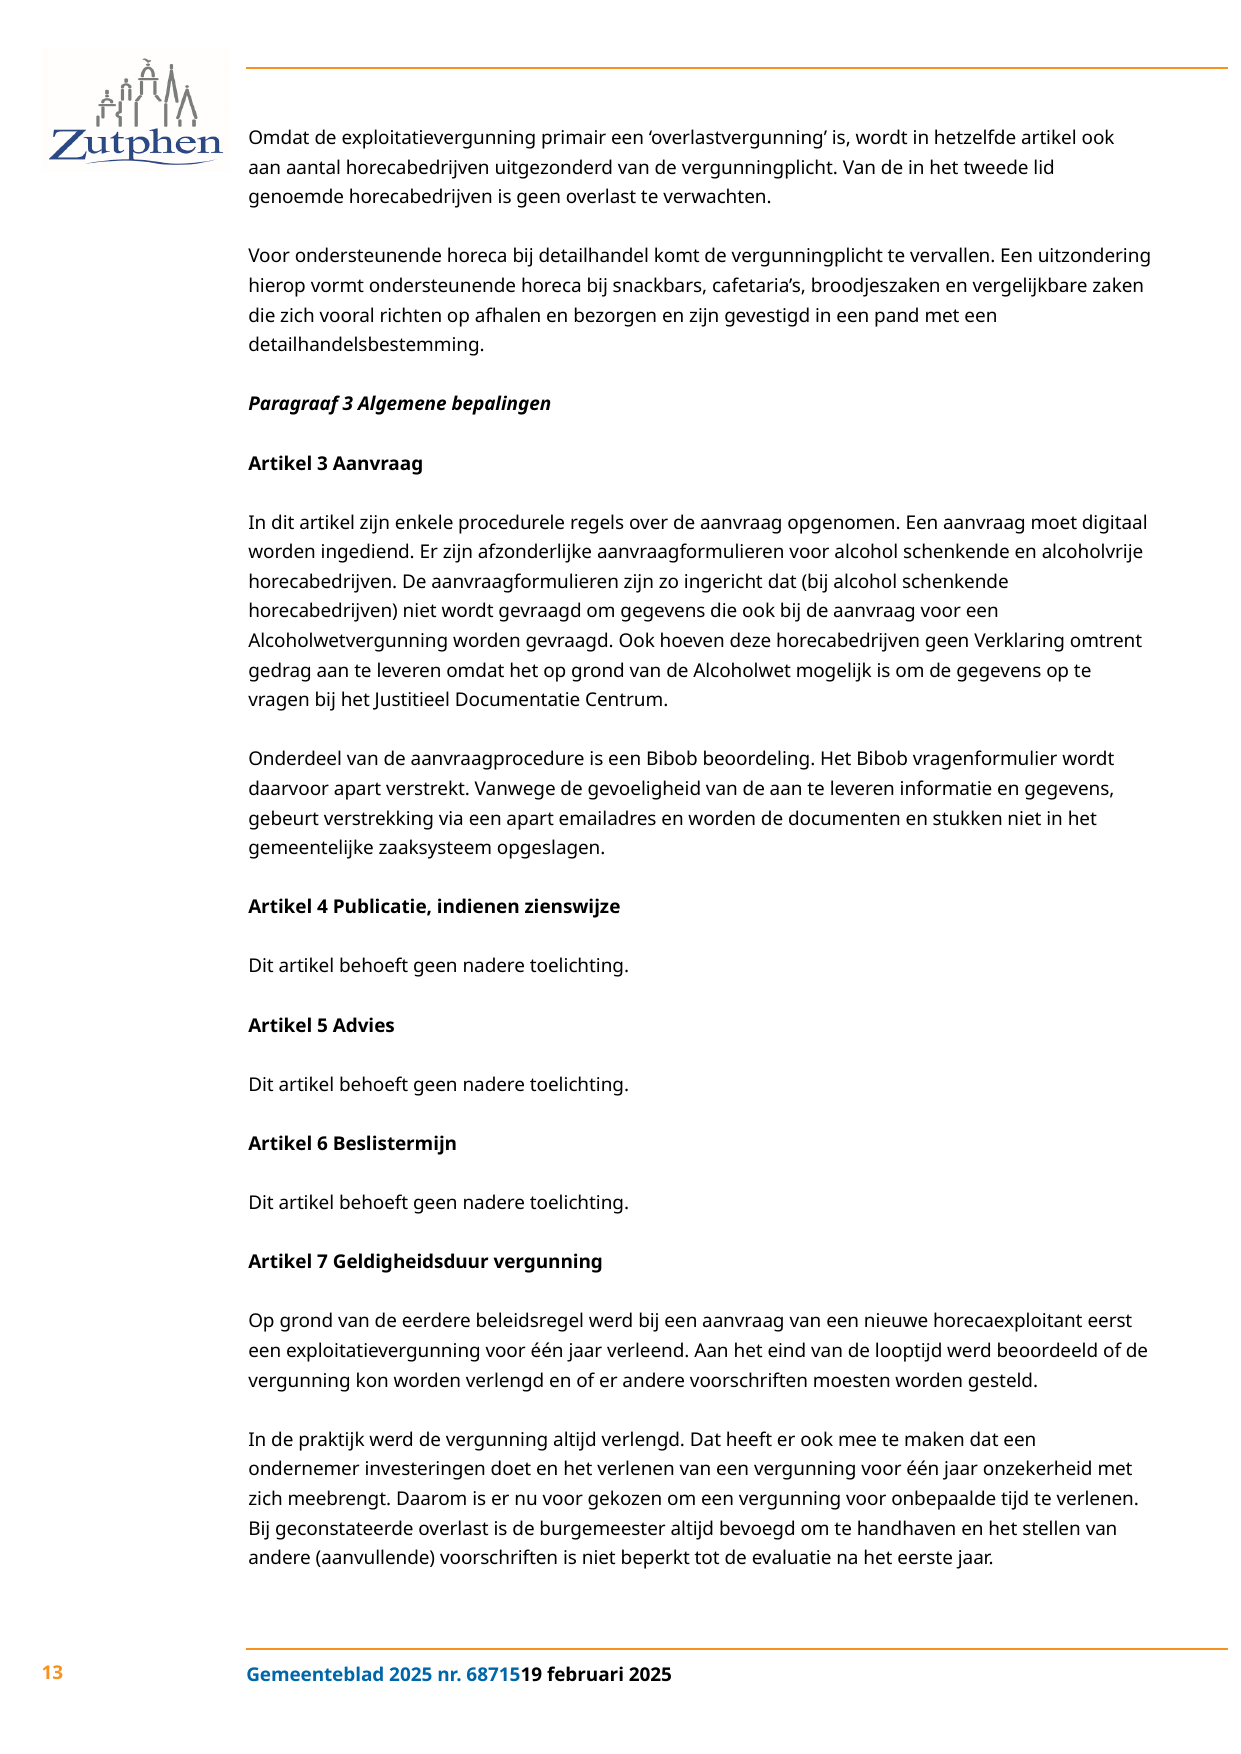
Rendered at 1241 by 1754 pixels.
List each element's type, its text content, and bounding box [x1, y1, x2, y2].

text Omdat de exploitatievergunning primair een ‘overlastvergunning’ is, wordt in hetzelfde artikel ook aan aantal horecabedrijven uitgezonderd van de vergunningplicht. Van de in het tweede lid genoemde horecabedrijven is geen overlast te verwachten. [248, 124, 1152, 209]
text Artikel 7 Geldigheidsduur vergunning [248, 1248, 1152, 1274]
text In dit artikel zijn enkele procedurele regels over de aanvraag opgenomen. Een aanvraag moet digitaal worden ingediend. Er zijn afzonderlijke aanvraagformulieren voor alcohol schenkende en alcoholvrije horecabedrijven. De aanvraagformulieren zijn zo ingericht dat (bij alcohol schenkende horecabedrijven) niet wordt gevraagd om gegevens die ook bij de aanvraag voor een Alcoholwetvergunning worden gevraagd. Ook hoeven deze horecabedrijven geen Verklaring omtrent gedrag aan te leveren omdat het op grond van de Alcoholwet mogelijk is om de gegevens op te vragen bij het Justitieel Documentatie Centrum. [248, 509, 1152, 712]
text Artikel 6 Beslistermijn [248, 1130, 1152, 1156]
text Voor ondersteunende horeca bij detailhandel komt de vergunningplicht te vervallen. Een uitzondering hierop vormt ondersteunende horeca bij snackbars, cafetaria’s, broodjeszaken en vergelijkbare zaken die zich vooral richten op afhalen en bezorgen en zijn gevestigd in een pand met een detailhandelsbestemming. [248, 243, 1152, 357]
text Artikel 4 Publicatie, indienen zienswijze [248, 893, 1152, 919]
text In de praktijk werd de vergunning altijd verlengd. Dat heeft er ook mee te maken dat een ondernemer investeringen doet en het verlenen van een vergunning voor één jaar onzekerheid met zich meebrengt. Daarom is er nu voor gekozen om een vergunning voor onbepaalde tijd te verlenen. Bij geconstateerde overlast is de burgemeester altijd bevoegd om te handhaven en het stellen van andere (aanvullende) voorschriften is niet beperkt tot de evaluatie na het eerste jaar. [248, 1426, 1152, 1570]
picture [41, 47, 231, 172]
text Dit artikel behoeft geen nadere toelichting. [248, 1189, 1152, 1215]
text Op grond van de eerdere beleidsregel werd bij een aanvraag van een nieuwe horecaexploitant eerst een exploitatievergunning voor één jaar verleend. Aan het eind van de looptijd werd beoordeeld of de vergunning kon worden verlengd en of er andere voorschriften moesten worden gesteld. [248, 1308, 1152, 1393]
text Onderdeel van de aanvraagprocedure is een Bibob beoordeling. Het Bibob vragenformulier wordt daarvoor apart verstrekt. Vanwege de gevoeligheid van de aan te leveren informatie en gegevens, gebeurt verstrekking via een apart emailadres en worden de documenten en stukken niet in het gemeentelijke zaaksysteem opgeslagen. [248, 746, 1152, 860]
text Dit artikel behoeft geen nadere toelichting. [248, 1071, 1152, 1097]
text Artikel 3 Aanvraag [248, 450, 1152, 476]
text Paragraaf 3 Algemene bepalingen [248, 391, 1152, 416]
text Dit artikel behoeft geen nadere toelichting. [248, 953, 1152, 978]
text Artikel 5 Advies [248, 1012, 1152, 1038]
